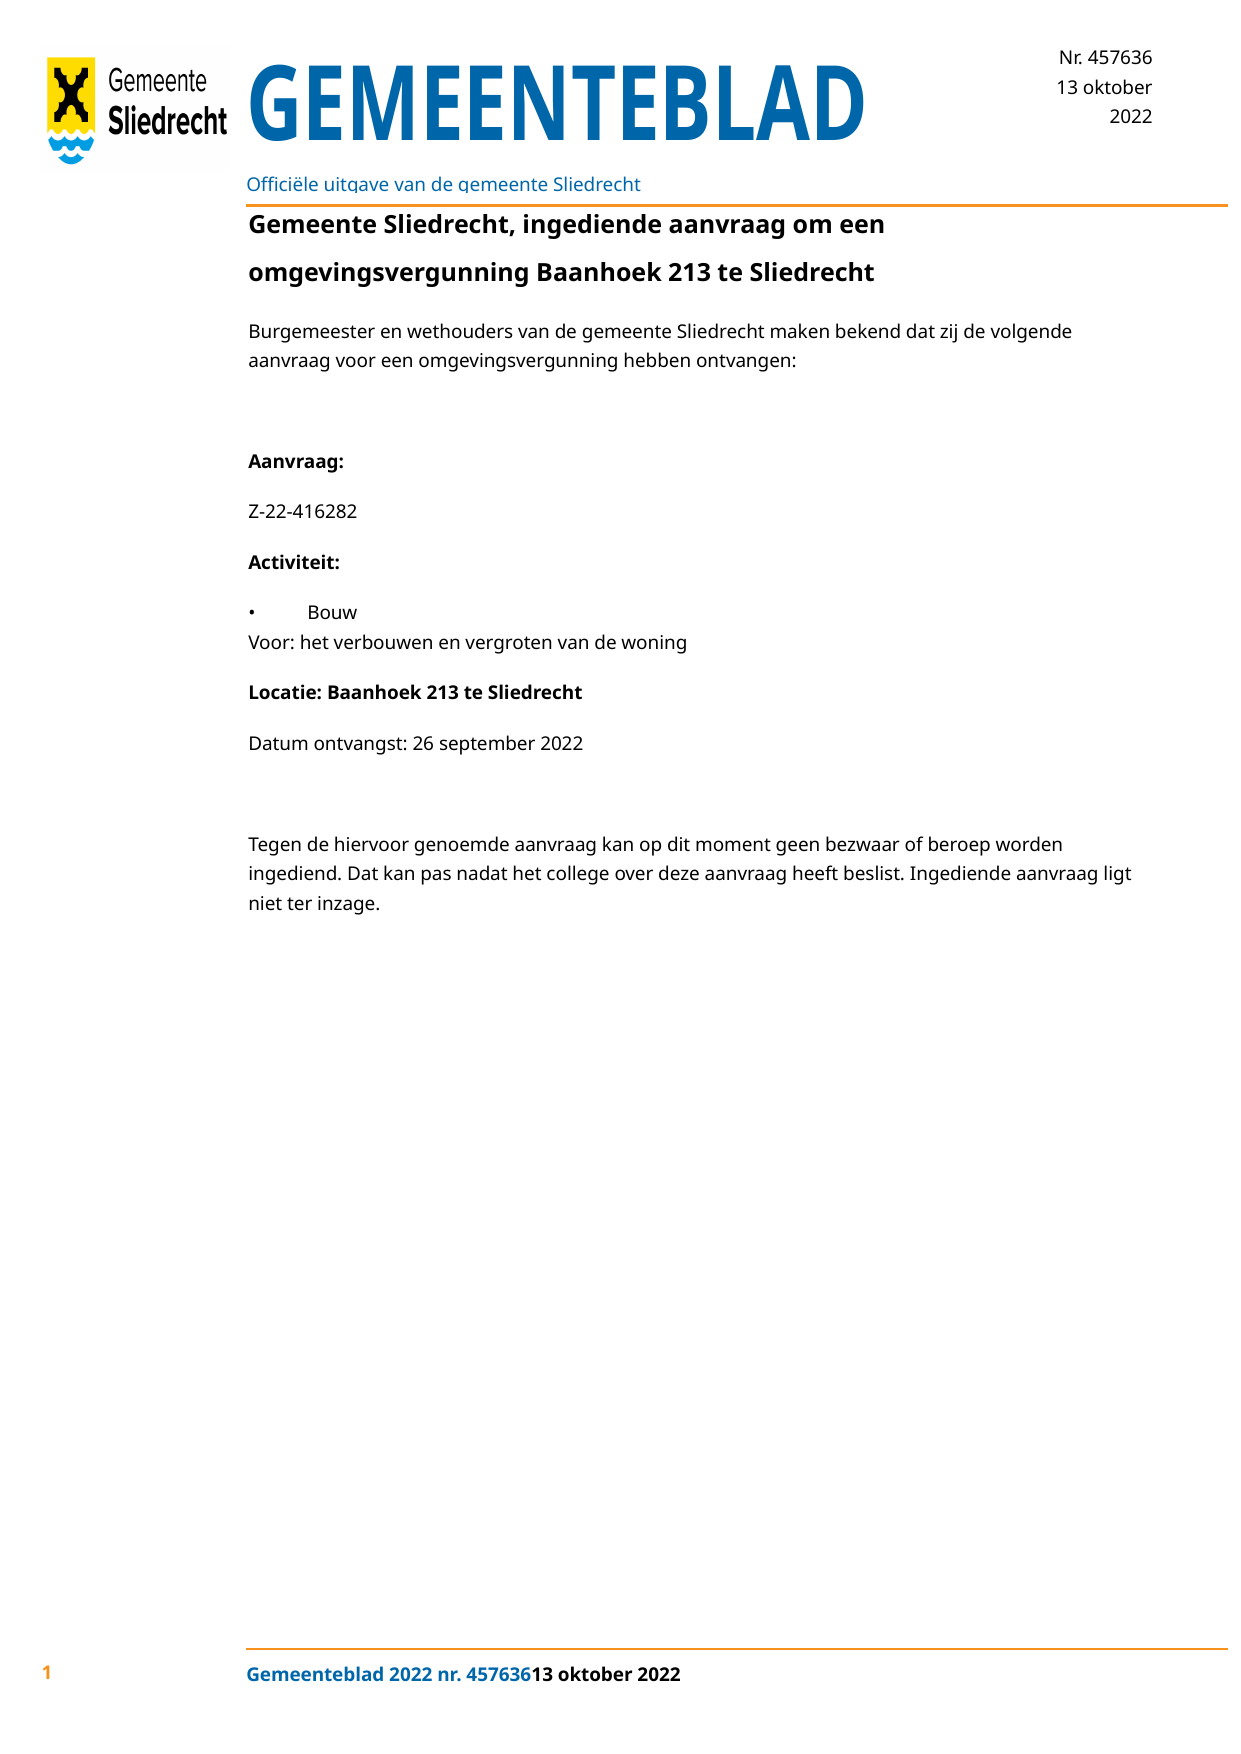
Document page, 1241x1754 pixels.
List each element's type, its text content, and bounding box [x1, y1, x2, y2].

text Voor: het verbouwen en vergroten van de woning [248, 629, 1152, 655]
picture [41, 47, 231, 172]
list Bouw [248, 599, 1152, 625]
text Gemeente Sliedrecht, ingediende aanvraag om een omgevingsvergunning Baanhoek 213 te Sliedrecht [248, 207, 1152, 288]
text Aanvraag: [248, 448, 1152, 474]
text Z-22-416282 [248, 499, 1152, 524]
text Activiteit: [248, 549, 1152, 575]
text Burgemeester en wethouders van de gemeente Sliedrecht maken bekend dat zij de volgende aanvraag voor een omgevingsvergunning hebben ontvangen: [248, 318, 1152, 373]
text Locatie: Baanhoek 213 te Sliedrecht [248, 679, 1152, 705]
text Datum ontvangst: 26 september 2022 [248, 730, 1152, 756]
text Tegen de hiervoor genoemde aanvraag kan op dit moment geen bezwaar of beroep worden ingediend. Dat kan pas nadat het college over deze aanvraag heeft beslist. Ingediende aanvraag ligt niet ter inzage. [248, 831, 1152, 916]
